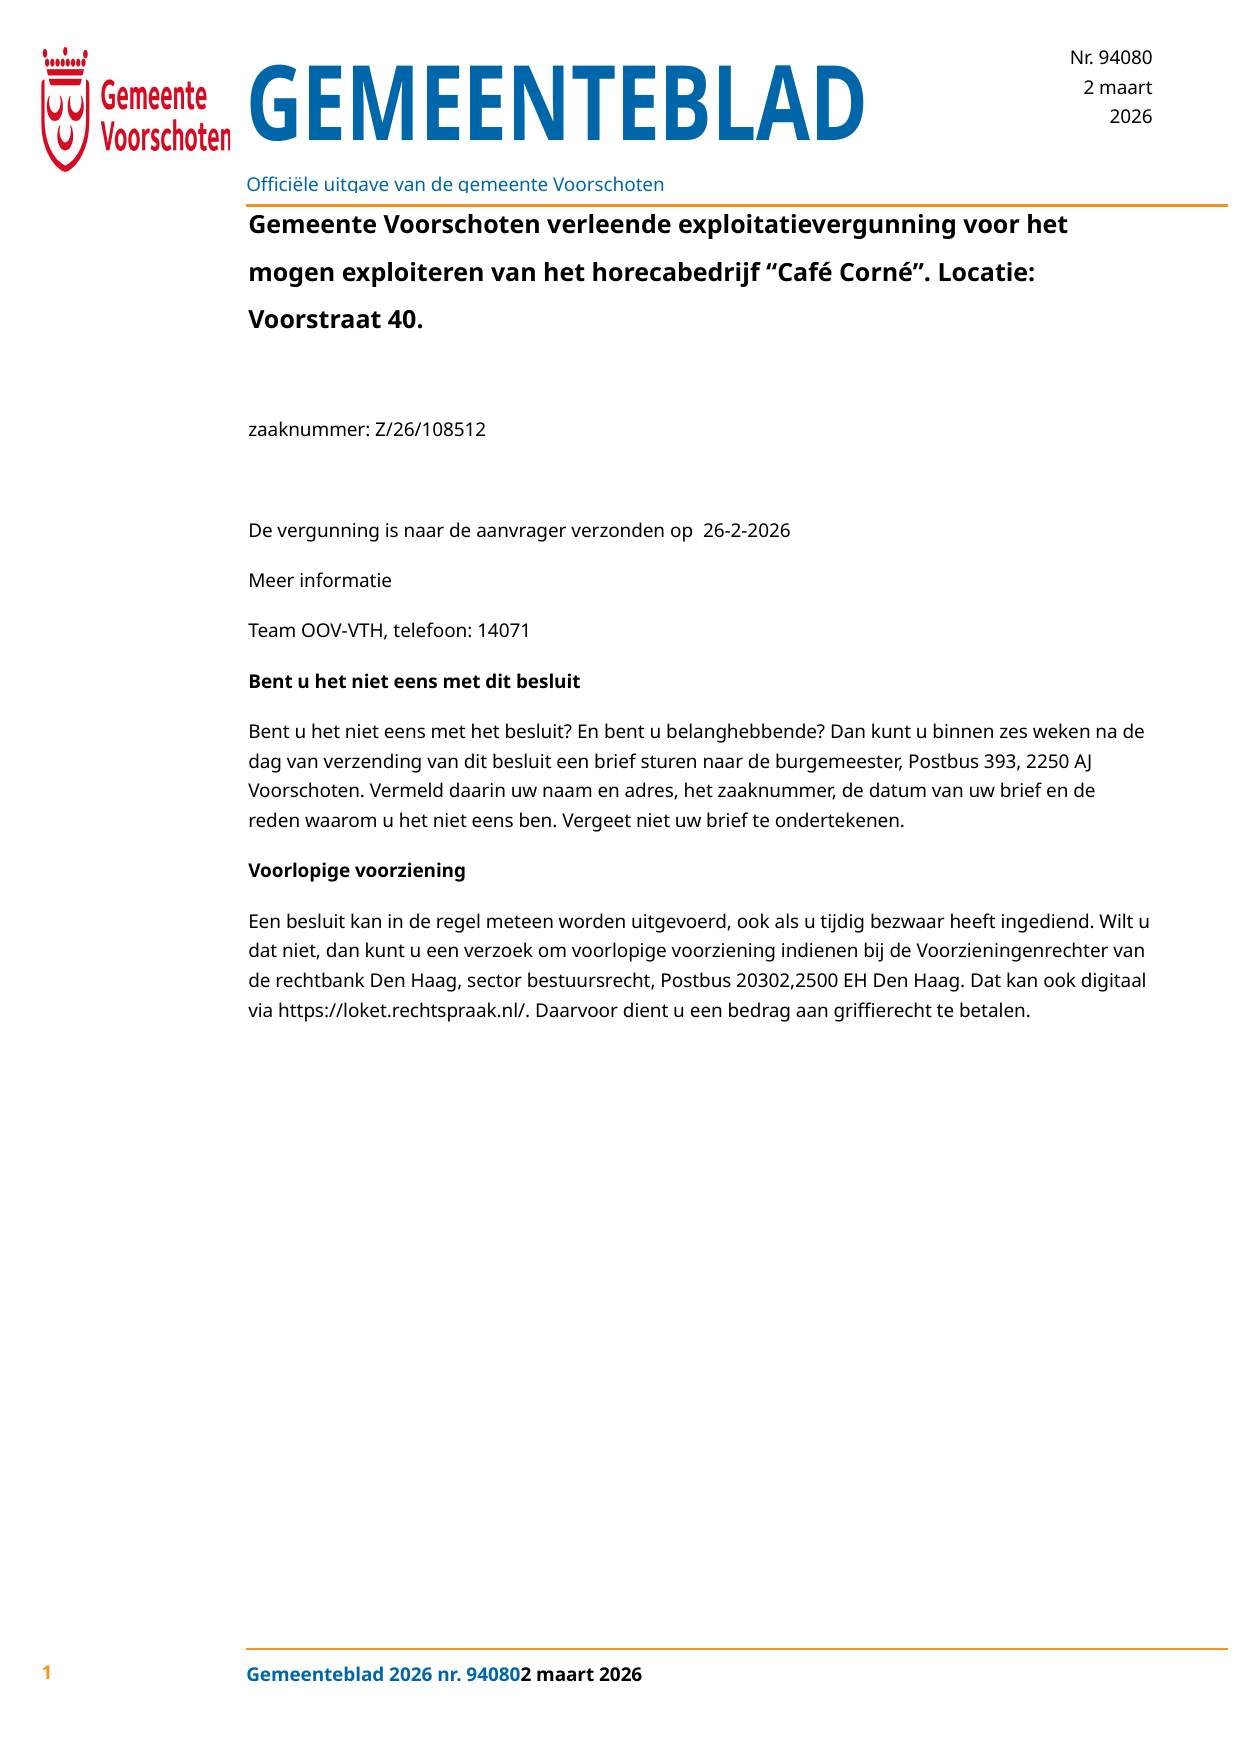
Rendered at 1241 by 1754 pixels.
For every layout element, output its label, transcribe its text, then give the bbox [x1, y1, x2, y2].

text Gemeente Voorschoten verleende exploitatievergunning voor het mogen exploiteren van het horecabedrijf “Café Corné”. Locatie: Voorstraat 40. [248, 207, 1152, 336]
text De vergunning is naar de aanvrager verzonden op 26-2-2026 [248, 517, 1152, 542]
picture [41, 47, 231, 172]
text Meer informatie [248, 567, 1152, 593]
text Een besluit kan in de regel meteen worden uitgevoerd, ook als u tijdig bezwaar heeft ingediend. Wilt u dat niet, dan kunt u een verzoek om voorlopige voorziening indienen bij de Voorzieningenrechter van de rechtbank Den Haag, sector bestuursrecht, Postbus 20302,2500 EH Den Haag. Dat kan ook digitaal via https://loket.rechtspraak.nl/. Daarvoor dient u een bedrag aan griffierecht te betalen. [248, 908, 1152, 1022]
text Team OOV-VTH, telefoon: 14071 [248, 618, 1152, 643]
text Bent u het niet eens met dit besluit [248, 668, 1152, 694]
text Voorlopige voorziening [248, 858, 1152, 883]
text Bent u het niet eens met het besluit? En bent u belanghebbende? Dan kunt u binnen zes weken na de dag van verzending van dit besluit een brief sturen naar de burgemeester, Postbus 393, 2250 AJ Voorschoten. Vermeld daarin uw naam en adres, het zaaknummer, de datum van uw brief en de reden waarom u het niet eens ben. Vergeet niet uw brief te ondertekenen. [248, 718, 1152, 833]
text zaaknummer: Z/26/108512 [248, 416, 1152, 442]
